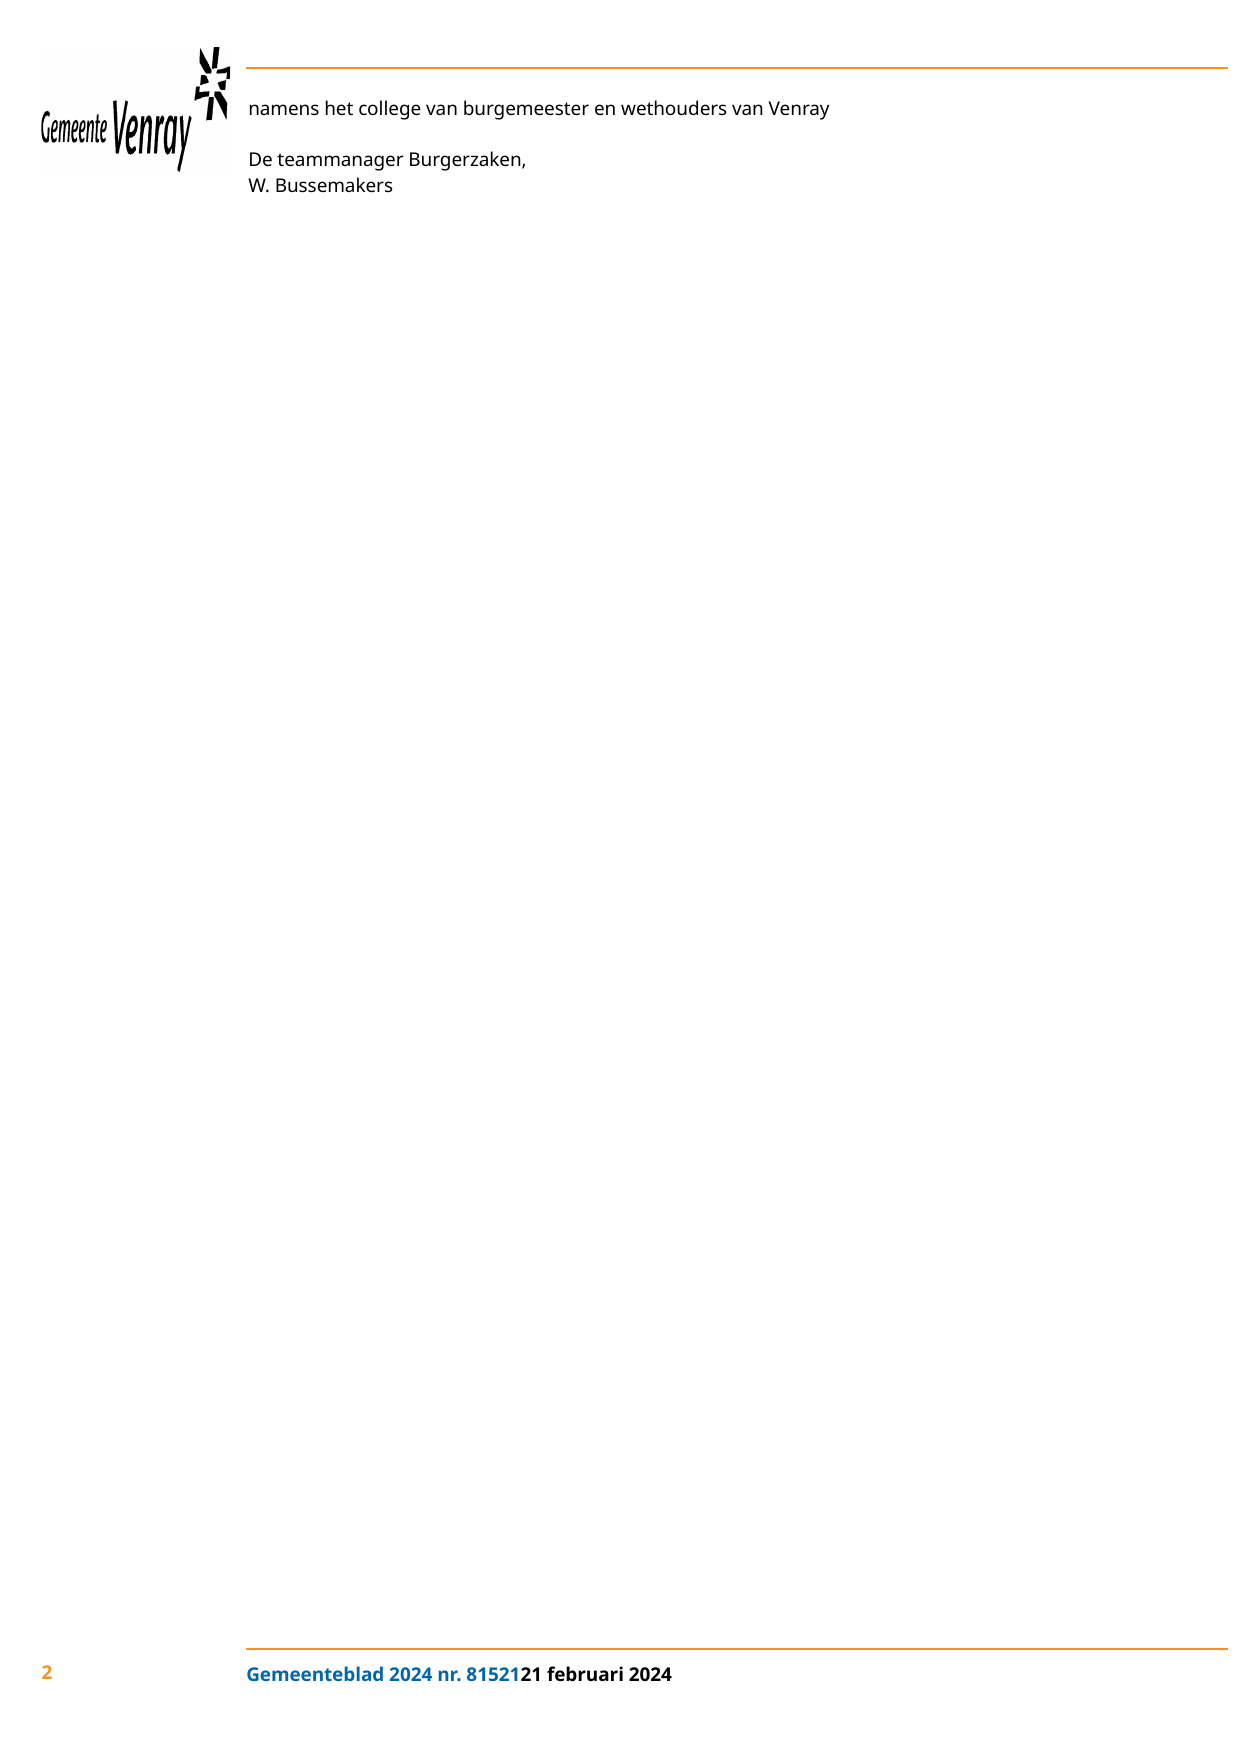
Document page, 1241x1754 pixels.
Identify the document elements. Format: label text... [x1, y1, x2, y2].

text namens het college van burgemeester en wethouders van Venray [248, 95, 1152, 121]
text W. Bussemakers [248, 172, 1152, 198]
picture [41, 47, 231, 172]
text De teammanager Burgerzaken, [248, 146, 1152, 172]
